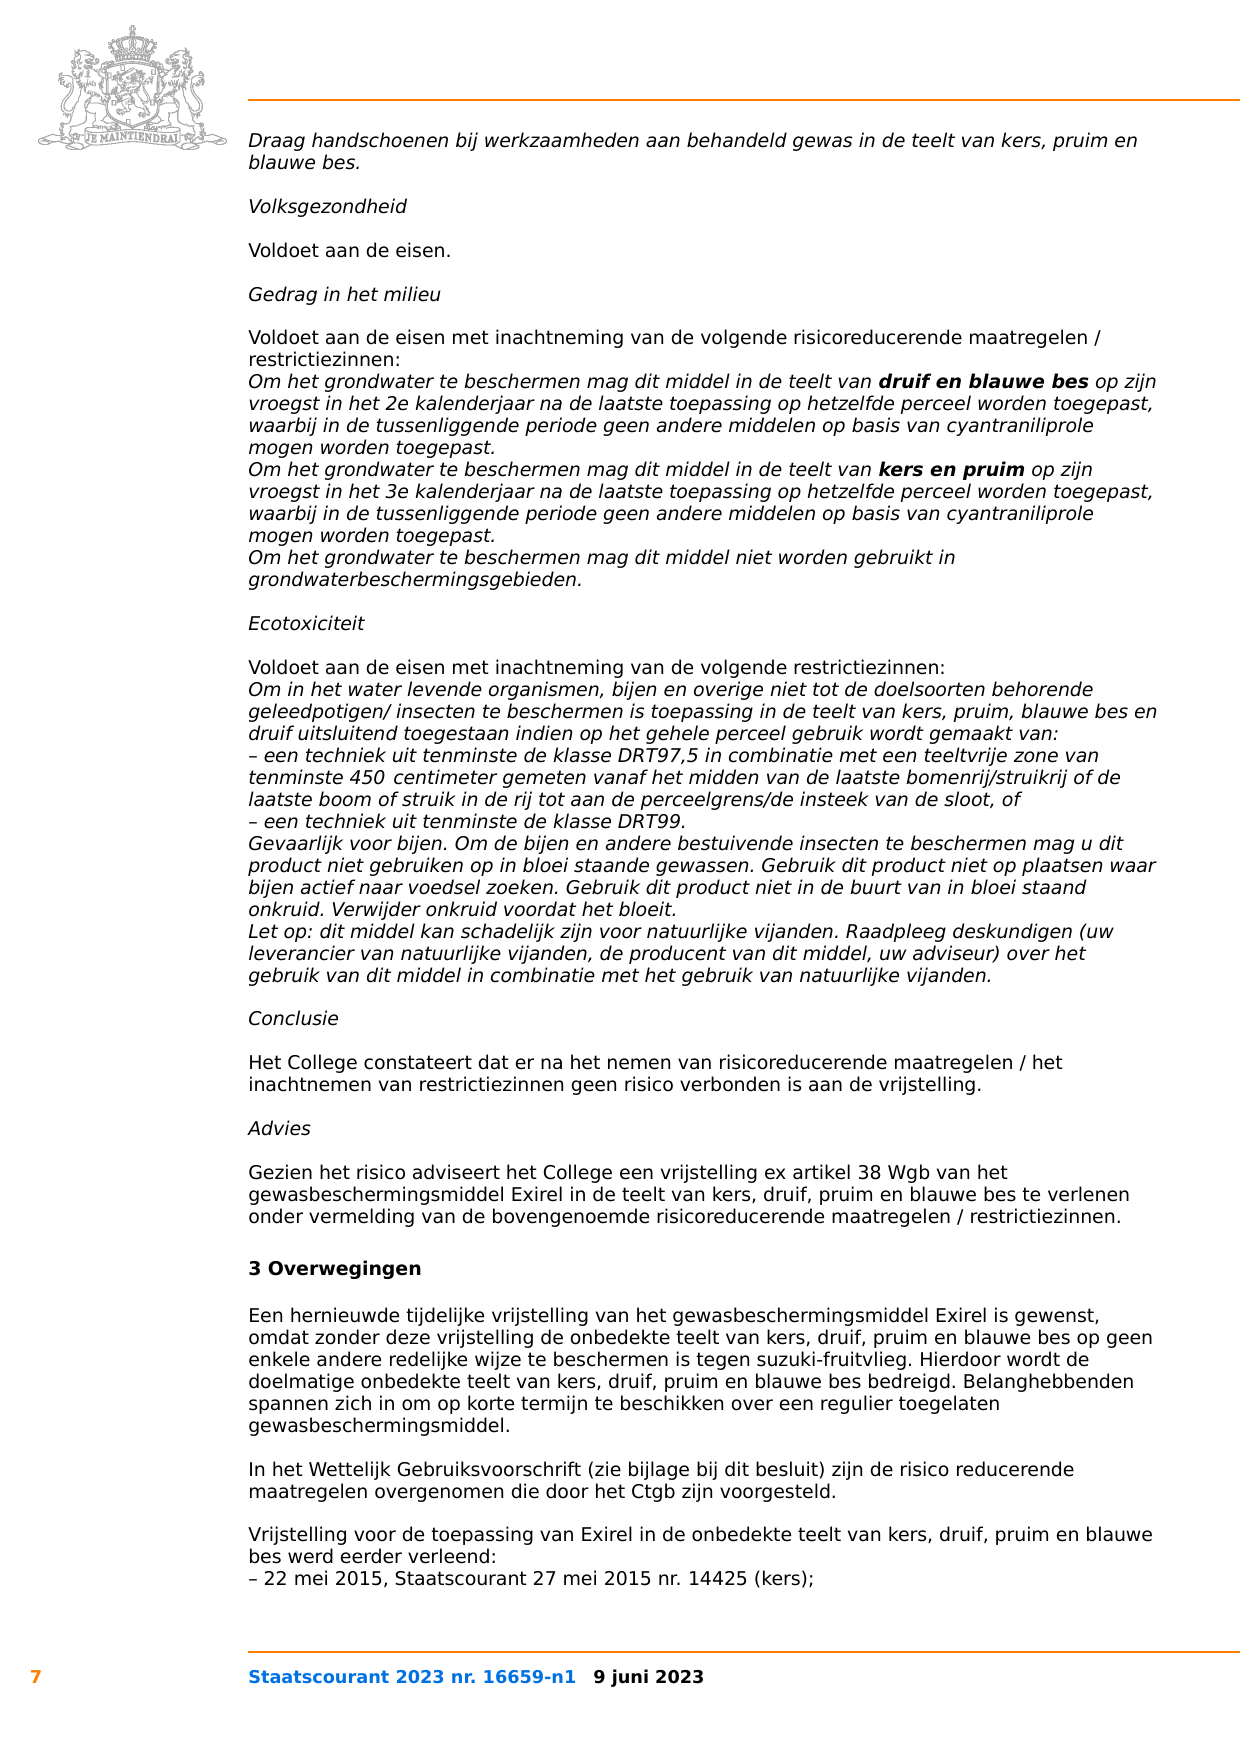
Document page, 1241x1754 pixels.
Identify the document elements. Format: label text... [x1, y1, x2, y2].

text Om het grondwater te beschermen mag dit middel niet worden gebruikt in grondwaterbeschermingsgebieden. [248, 547, 1163, 591]
text Let op: dit middel kan schadelijk zijn voor natuurlijke vijanden. Raadpleeg deskundigen (uw leverancier van natuurlijke vijanden, de producent van dit middel, uw adviseur) over het gebruik van dit middel in combinatie met het gebruik van natuurlijke vijanden. [248, 921, 1163, 986]
text – een techniek uit tenminste de klasse DRT99. [248, 811, 1163, 833]
text Om het grondwater te beschermen mag dit middel in de teelt van kers en pruim op zijn vroegst in het 3e kalenderjaar na de laatste toepassing op hetzelfde perceel worden toegepast, waarbij in de tussenliggende periode geen andere middelen op basis van cyantraniliprole mogen worden toegepast. [248, 459, 1163, 547]
text Gevaarlijk voor bijen. Om de bijen en andere bestuivende insecten te beschermen mag u dit product niet gebruiken op in bloei staande gewassen. Gebruik dit product niet op plaatsen waar bijen actief naar voedsel zoeken. Gebruik dit product niet in de buurt van in bloei staand onkruid. Verwijder onkruid voordat het bloeit. [248, 833, 1163, 921]
text Om in het water levende organismen, bijen en overige niet tot de doelsoorten behorende geleedpotigen/ insecten te beschermen is toepassing in de teelt van kers, pruim, blauwe bes en druif uitsluitend toegestaan indien op het gehele perceel gebruik wordt gemaakt van: [248, 679, 1163, 745]
subtitle Gedrag in het milieu [248, 283, 1163, 305]
subtitle Conclusie [248, 1008, 1163, 1030]
text Voldoet aan de eisen met inachtneming van de volgende risicoreducerende maatregelen / restrictiezinnen: [248, 327, 1163, 371]
subtitle Ecotoxiciteit [248, 613, 1163, 635]
text In het Wettelijk Gebruiksvoorschrift (zie bijlage bij dit besluit) zijn de risico reducerende maatregelen overgenomen die door het Ctgb zijn voorgesteld. [248, 1458, 1163, 1502]
text Een hernieuwde tijdelijke vrijstelling van het gewasbeschermingsmiddel Exirel is gewenst, omdat zonder deze vrijstelling de onbedekte teelt van kers, druif, pruim en blauwe bes op geen enkele andere redelijke wijze te beschermen is tegen suzuki-fruitvlieg. Hierdoor wordt de doelmatige onbedekte teelt van kers, druif, pruim en blauwe bes bedreigd. Belanghebbenden spannen zich in om op korte termijn te beschikken over een regulier toegelaten gewasbeschermingsmiddel. [248, 1305, 1163, 1437]
text Voldoet aan de eisen met inachtneming van de volgende restrictiezinnen: [248, 657, 1163, 679]
text – een techniek uit tenminste de klasse DRT97,5 in combinatie met een teeltvrije zone van tenminste 450 centimeter gemeten vanaf het midden van de laatste bomenrij/struikrij of de laatste boom of struik in de rij tot aan de perceelgrens/de insteek van de sloot, of [248, 745, 1163, 811]
text Voldoet aan de eisen. [248, 239, 1163, 262]
picture [38, 25, 227, 150]
text Het College constateert dat er na het nemen van risicoreducerende maatregelen / het inachtnemen van restrictiezinnen geen risico verbonden is aan de vrijstelling. [248, 1052, 1163, 1096]
subtitle 3 Overwegingen [248, 1258, 1163, 1280]
text Gezien het risico adviseert het College een vrijstelling ex artikel 38 Wgb van het gewasbeschermingsmiddel Exirel in de teelt van kers, druif, pruim en blauwe bes te verlenen onder vermelding van de bovengenoemde risicoreducerende maatregelen / restrictiezinnen. [248, 1162, 1163, 1228]
text Om het grondwater te beschermen mag dit middel in de teelt van druif en blauwe bes op zijn vroegst in het 2e kalenderjaar na de laatste toepassing op hetzelfde perceel worden toegepast, waarbij in de tussenliggende periode geen andere middelen op basis van cyantraniliprole mogen worden toegepast. [248, 371, 1163, 459]
text – 22 mei 2015, Staatscourant 27 mei 2015 nr. 14425 (kers); [248, 1568, 1163, 1590]
text Draag handschoenen bij werkzaamheden aan behandeld gewas in de teelt van kers, pruim en blauwe bes. [248, 130, 1163, 174]
subtitle Advies [248, 1118, 1163, 1140]
subtitle Volksgezondheid [248, 196, 1163, 218]
text Vrijstelling voor de toepassing van Exirel in de onbedekte teelt van kers, druif, pruim en blauwe bes werd eerder verleend: [248, 1524, 1163, 1568]
